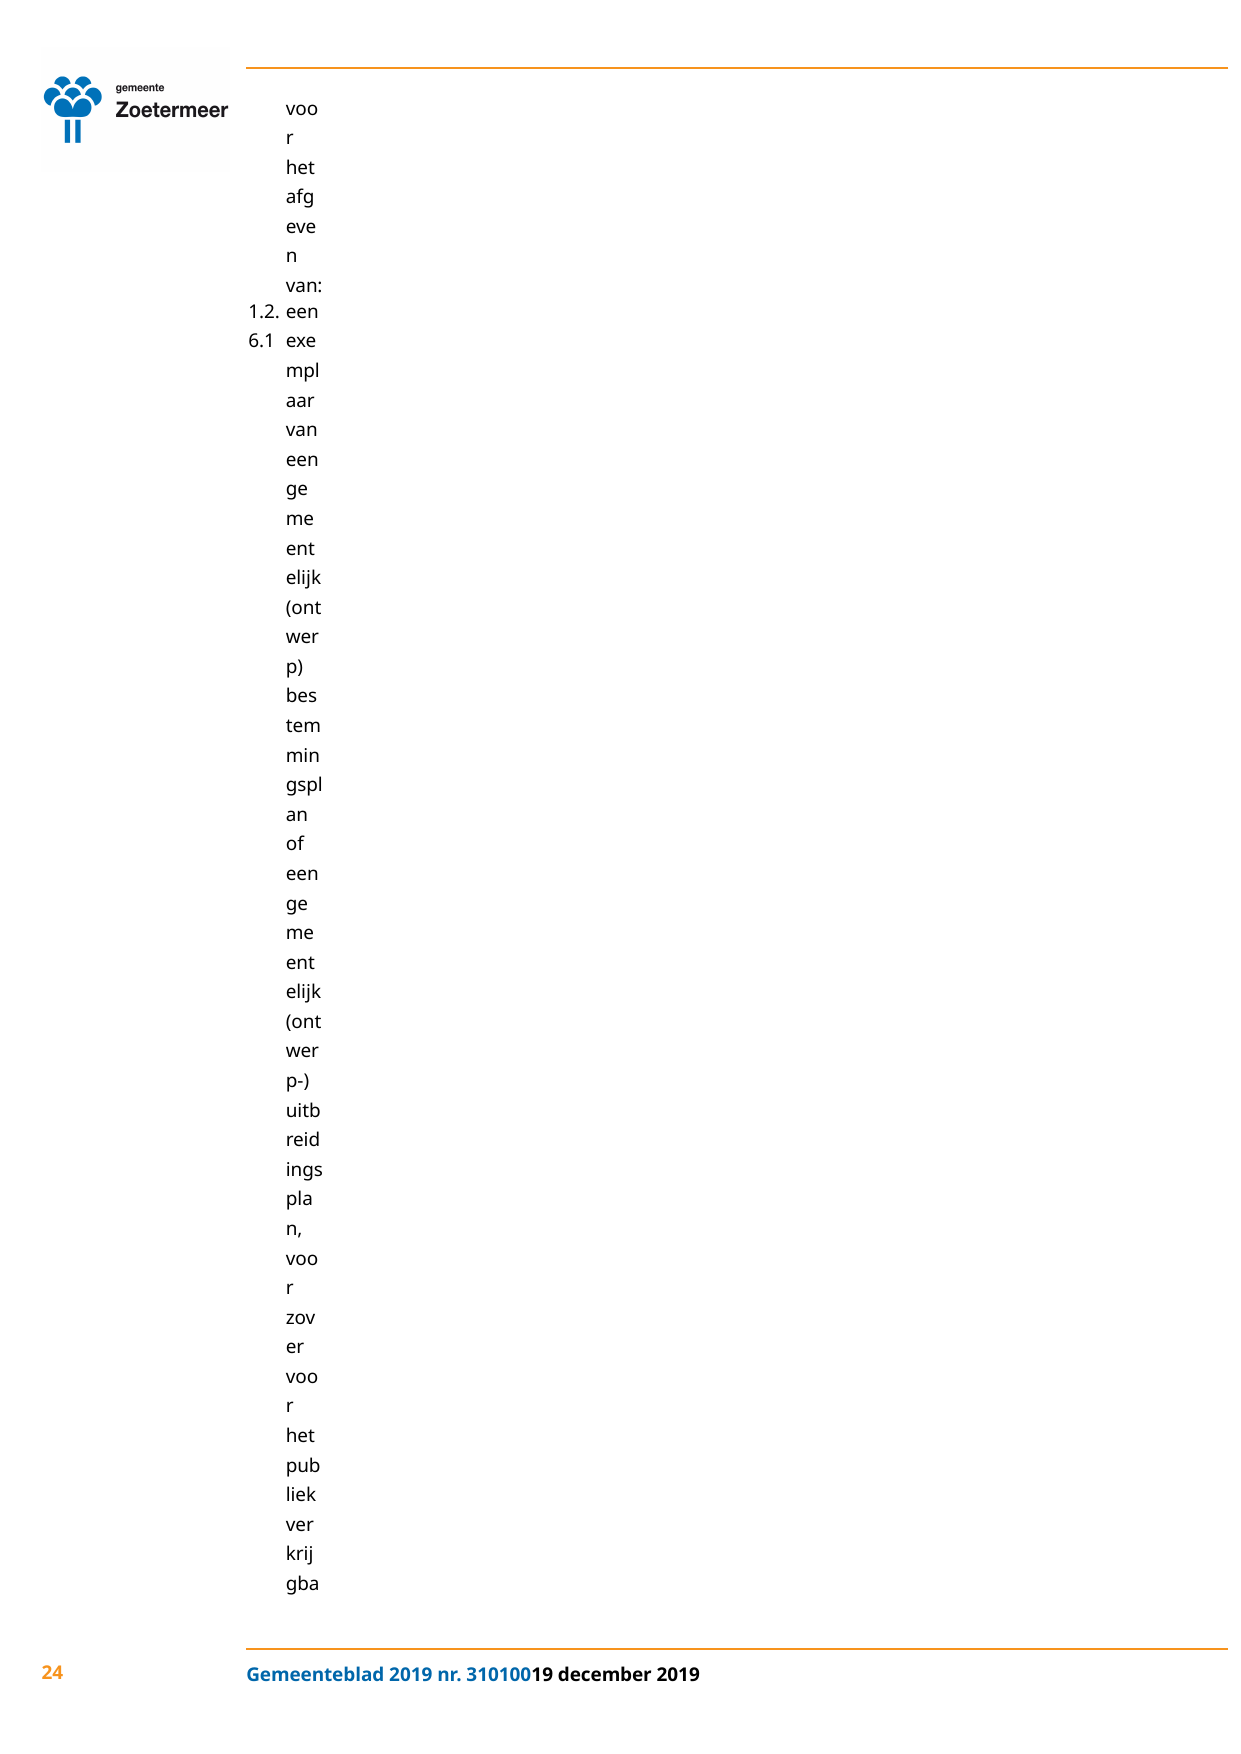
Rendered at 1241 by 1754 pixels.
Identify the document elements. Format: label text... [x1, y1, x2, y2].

table_cell [361, 95, 398, 298]
table_cell een exemplaar van een gemeentelijk (ontwerp) bestemmingsplan of een gemeentelijk (ontwerp-) uitbreidingsplan, voor zover voor het publiek verkrijgba [286, 298, 323, 1596]
table_cell [248, 95, 286, 298]
table_cell [323, 95, 361, 298]
table_cell 1.2.6.1 [248, 298, 286, 1596]
table_cell voor het afgeven van: [286, 95, 323, 298]
picture [41, 47, 231, 172]
table_cell [323, 298, 361, 1596]
table_cell [361, 298, 398, 1596]
